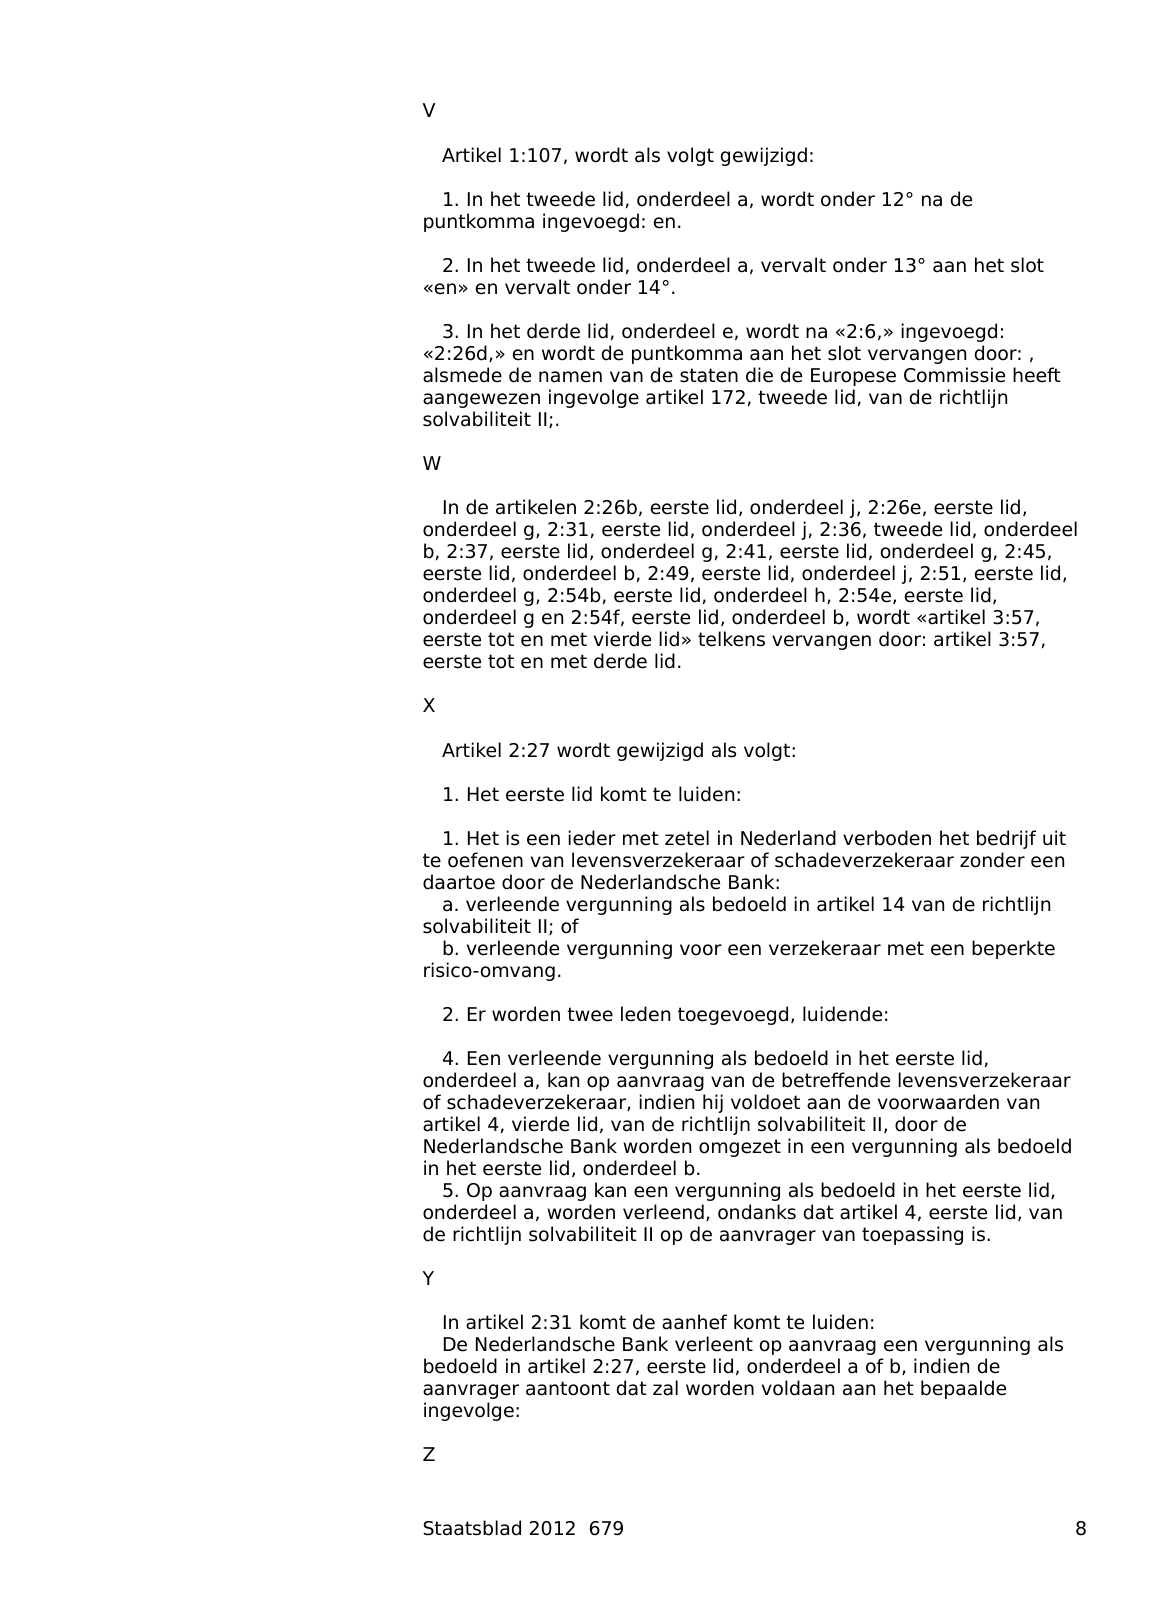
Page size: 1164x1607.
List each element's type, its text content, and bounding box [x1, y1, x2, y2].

text 2. Er worden twee leden toegevoegd, luidende: [422, 1004, 1087, 1026]
text Z [422, 1444, 1087, 1466]
text De Nederlandsche Bank verleent op aanvraag een vergunning als bedoeld in artikel 2:27, eerste lid, onderdeel a of b, indien de aanvrager aantoont dat zal worden voldaan aan het bepaalde ingevolge: [422, 1334, 1087, 1422]
text In de artikelen 2:26b, eerste lid, onderdeel j, 2:26e, eerste lid, onderdeel g, 2:31, eerste lid, onderdeel j, 2:36, tweede lid, onderdeel b, 2:37, eerste lid, onderdeel g, 2:41, eerste lid, onderdeel g, 2:45, eerste lid, onderdeel b, 2:49, eerste lid, onderdeel j, 2:51, eerste lid, onderdeel g, 2:54b, eerste lid, onderdeel h, 2:54e, eerste lid, onderdeel g en 2:54f, eerste lid, onderdeel b, wordt «artikel 3:57, eerste tot en met vierde lid» telkens vervangen door: artikel 3:57, eerste tot en met derde lid. [422, 497, 1087, 673]
text W [422, 453, 1087, 475]
text Y [422, 1268, 1087, 1290]
text 1. Het is een ieder met zetel in Nederland verboden het bedrijf uit te oefenen van levensverzekeraar of schadeverzekeraar zonder een daartoe door de Nederlandsche Bank: [422, 828, 1087, 894]
text 4. Een verleende vergunning als bedoeld in het eerste lid, onderdeel a, kan op aanvraag van de betreffende levensverzekeraar of schadeverzekeraar, indien hij voldoet aan de voorwaarden van artikel 4, vierde lid, van de richtlijn solvabiliteit II, door de Nederlandsche Bank worden omgezet in een vergunning als bedoeld in het eerste lid, onderdeel b. [422, 1048, 1087, 1180]
text 1. Het eerste lid komt te luiden: [422, 784, 1087, 806]
text Artikel 1:107, wordt als volgt gewijzigd: [422, 144, 1087, 167]
text X [422, 695, 1087, 717]
text V [422, 100, 1087, 122]
text 1. In het tweede lid, onderdeel a, wordt onder 12° na de puntkomma ingevoegd: en. [422, 189, 1087, 233]
text 3. In het derde lid, onderdeel e, wordt na «2:6,» ingevoegd: «2:26d,» en wordt de puntkomma aan het slot vervangen door: , alsmede de namen van de staten die de Europese Commissie heeft aangewezen ingevolge artikel 172, tweede lid, van de richtlijn solvabiliteit II;. [422, 321, 1087, 431]
text 5. Op aanvraag kan een vergunning als bedoeld in het eerste lid, onderdeel a, worden verleend, ondanks dat artikel 4, eerste lid, van de richtlijn solvabiliteit II op de aanvrager van toepassing is. [422, 1180, 1087, 1246]
text a. verleende vergunning als bedoeld in artikel 14 van de richtlijn solvabiliteit II; of [422, 894, 1087, 938]
text Artikel 2:27 wordt gewijzigd als volgt: [422, 739, 1087, 761]
text 2. In het tweede lid, onderdeel a, vervalt onder 13° aan het slot «en» en vervalt onder 14°. [422, 255, 1087, 299]
text b. verleende vergunning voor een verzekeraar met een beperkte risico-omvang. [422, 938, 1087, 982]
text In artikel 2:31 komt de aanhef komt te luiden: [422, 1312, 1087, 1334]
